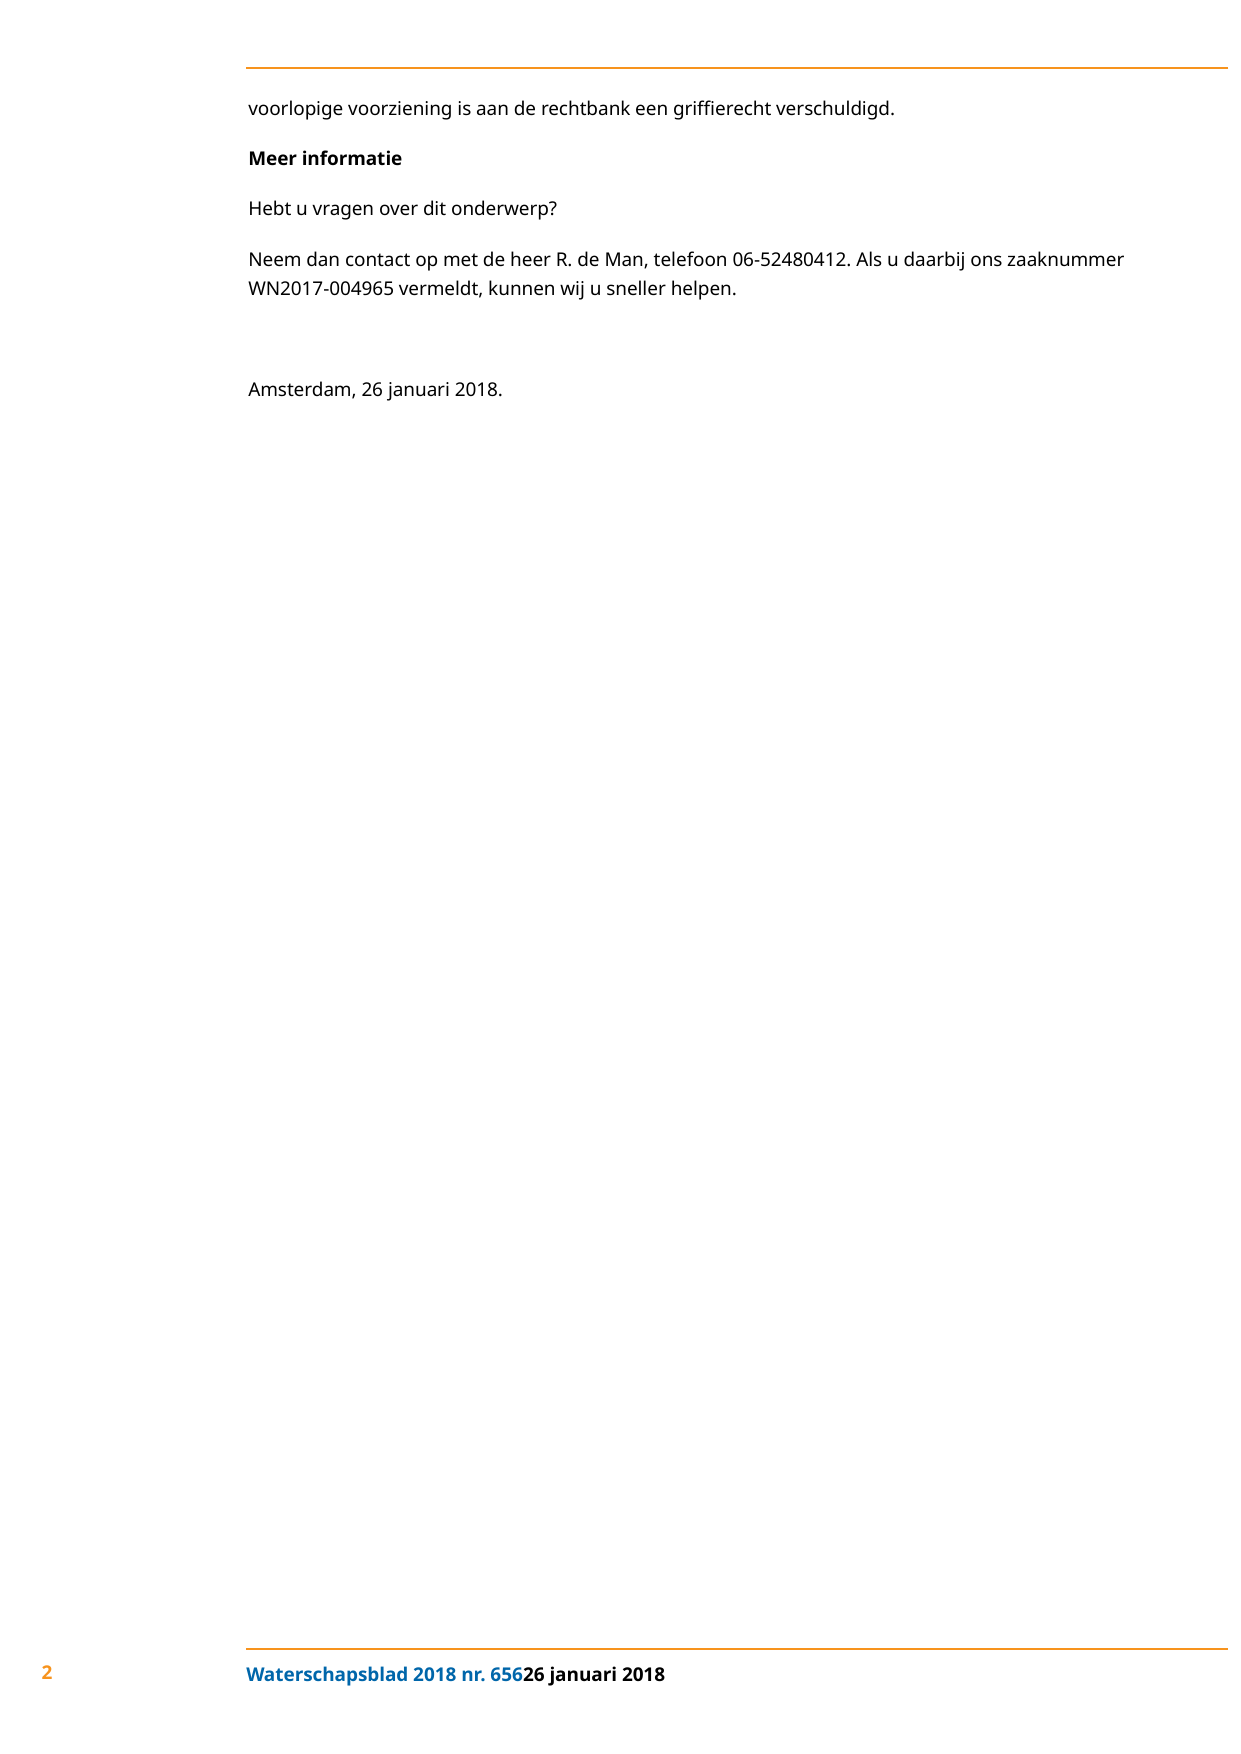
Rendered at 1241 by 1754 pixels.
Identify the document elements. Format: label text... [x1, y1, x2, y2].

text Hebt u vragen over dit onderwerp? [248, 196, 1152, 221]
text Amsterdam, 26 januari 2018. [248, 376, 1152, 402]
text Meer informatie [248, 145, 1152, 171]
text Neem dan contact op met de heer R. de Man, telefoon 06-52480412. Als u daarbij ons zaaknummer WN2017-004965 vermeldt, kunnen wij u sneller helpen. [248, 246, 1152, 301]
text voorlopige voorziening is aan de rechtbank een griffierecht verschuldigd. [248, 95, 1152, 121]
picture [41, 47, 231, 172]
